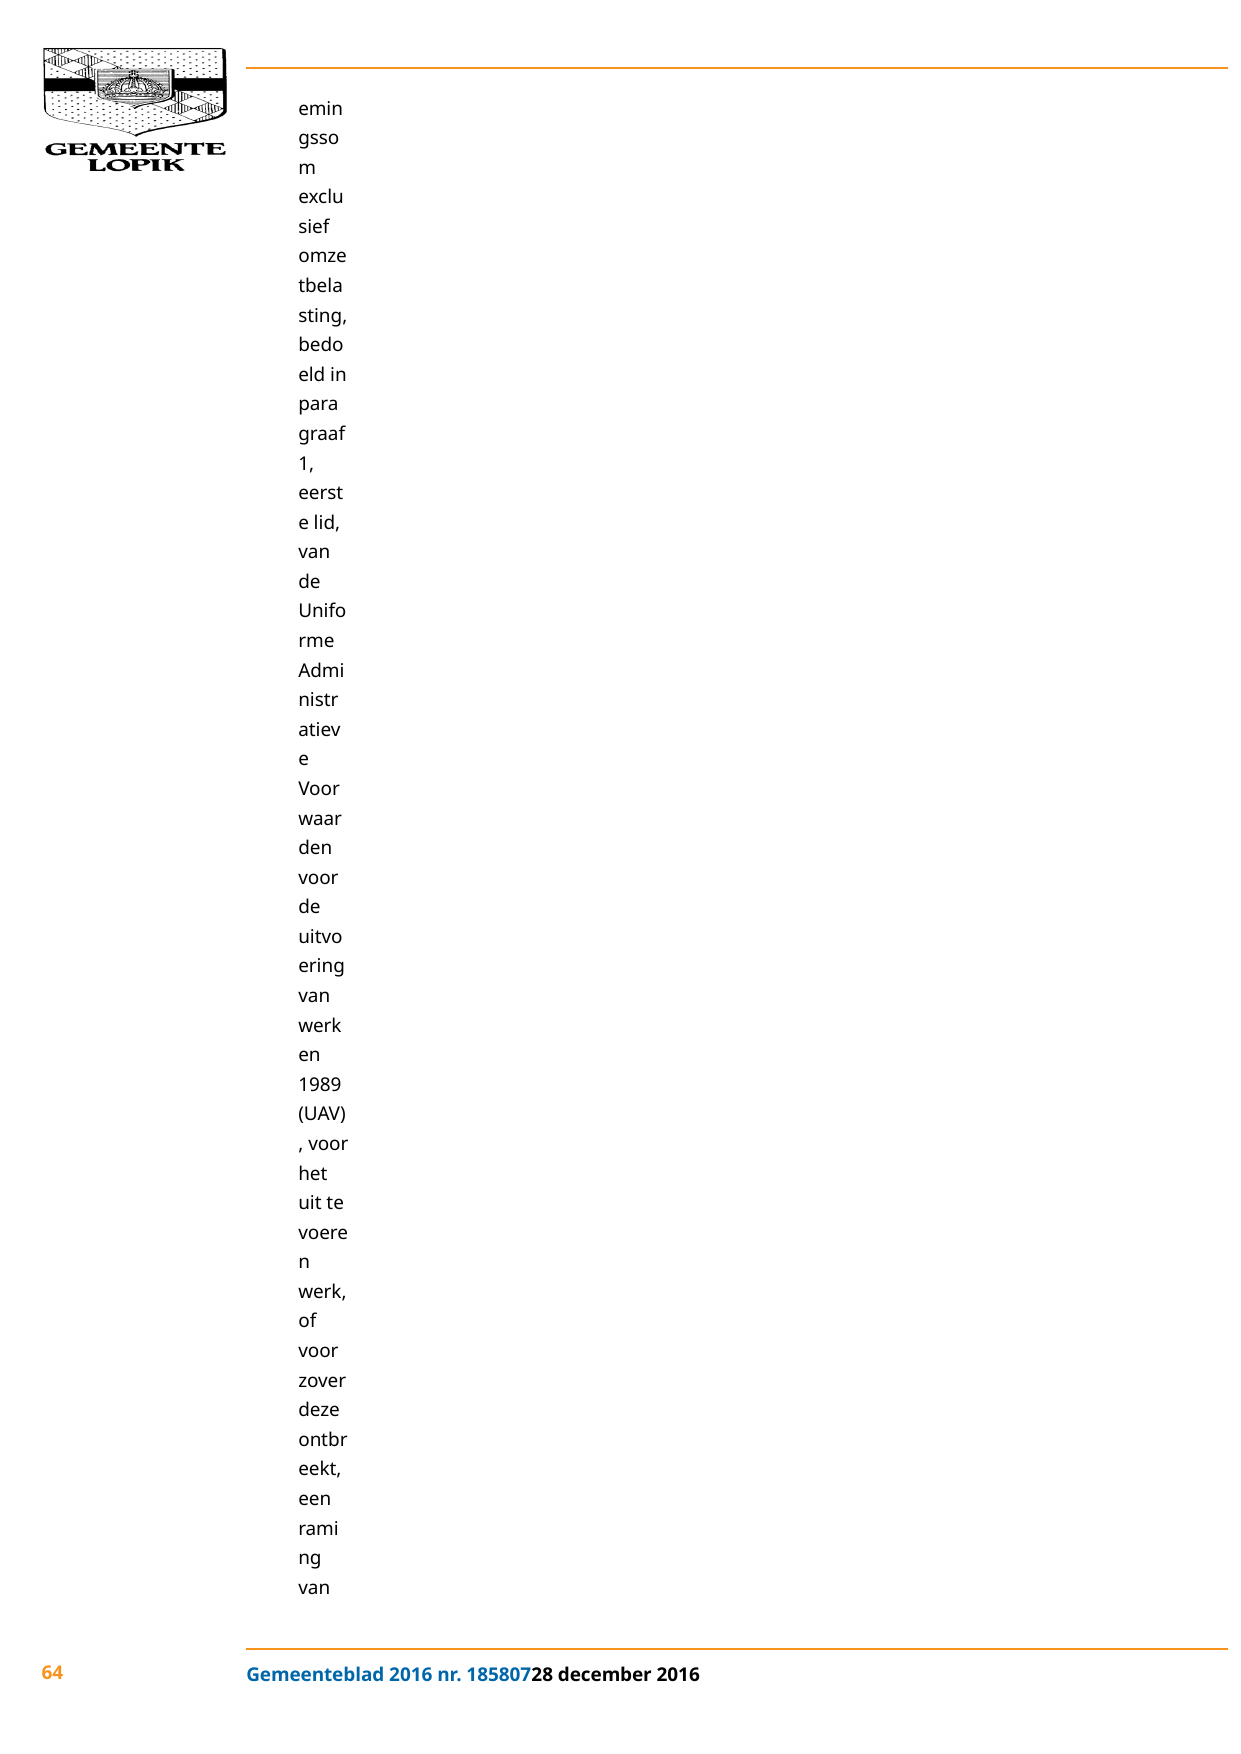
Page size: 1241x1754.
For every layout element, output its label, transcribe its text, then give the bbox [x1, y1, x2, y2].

table_cell [248, 95, 298, 1600]
table_cell emingssom exclusief omzetbelasting, bedoeld in paragraaf 1, eerste lid, van de Uniforme Administratieve Voorwaarden voor de uitvoering van werken 1989 (UAV), voor het uit te voeren werk, of voor zover deze ontbreekt, een raming van [298, 95, 348, 1600]
table_cell [348, 95, 398, 1600]
picture [41, 47, 231, 172]
